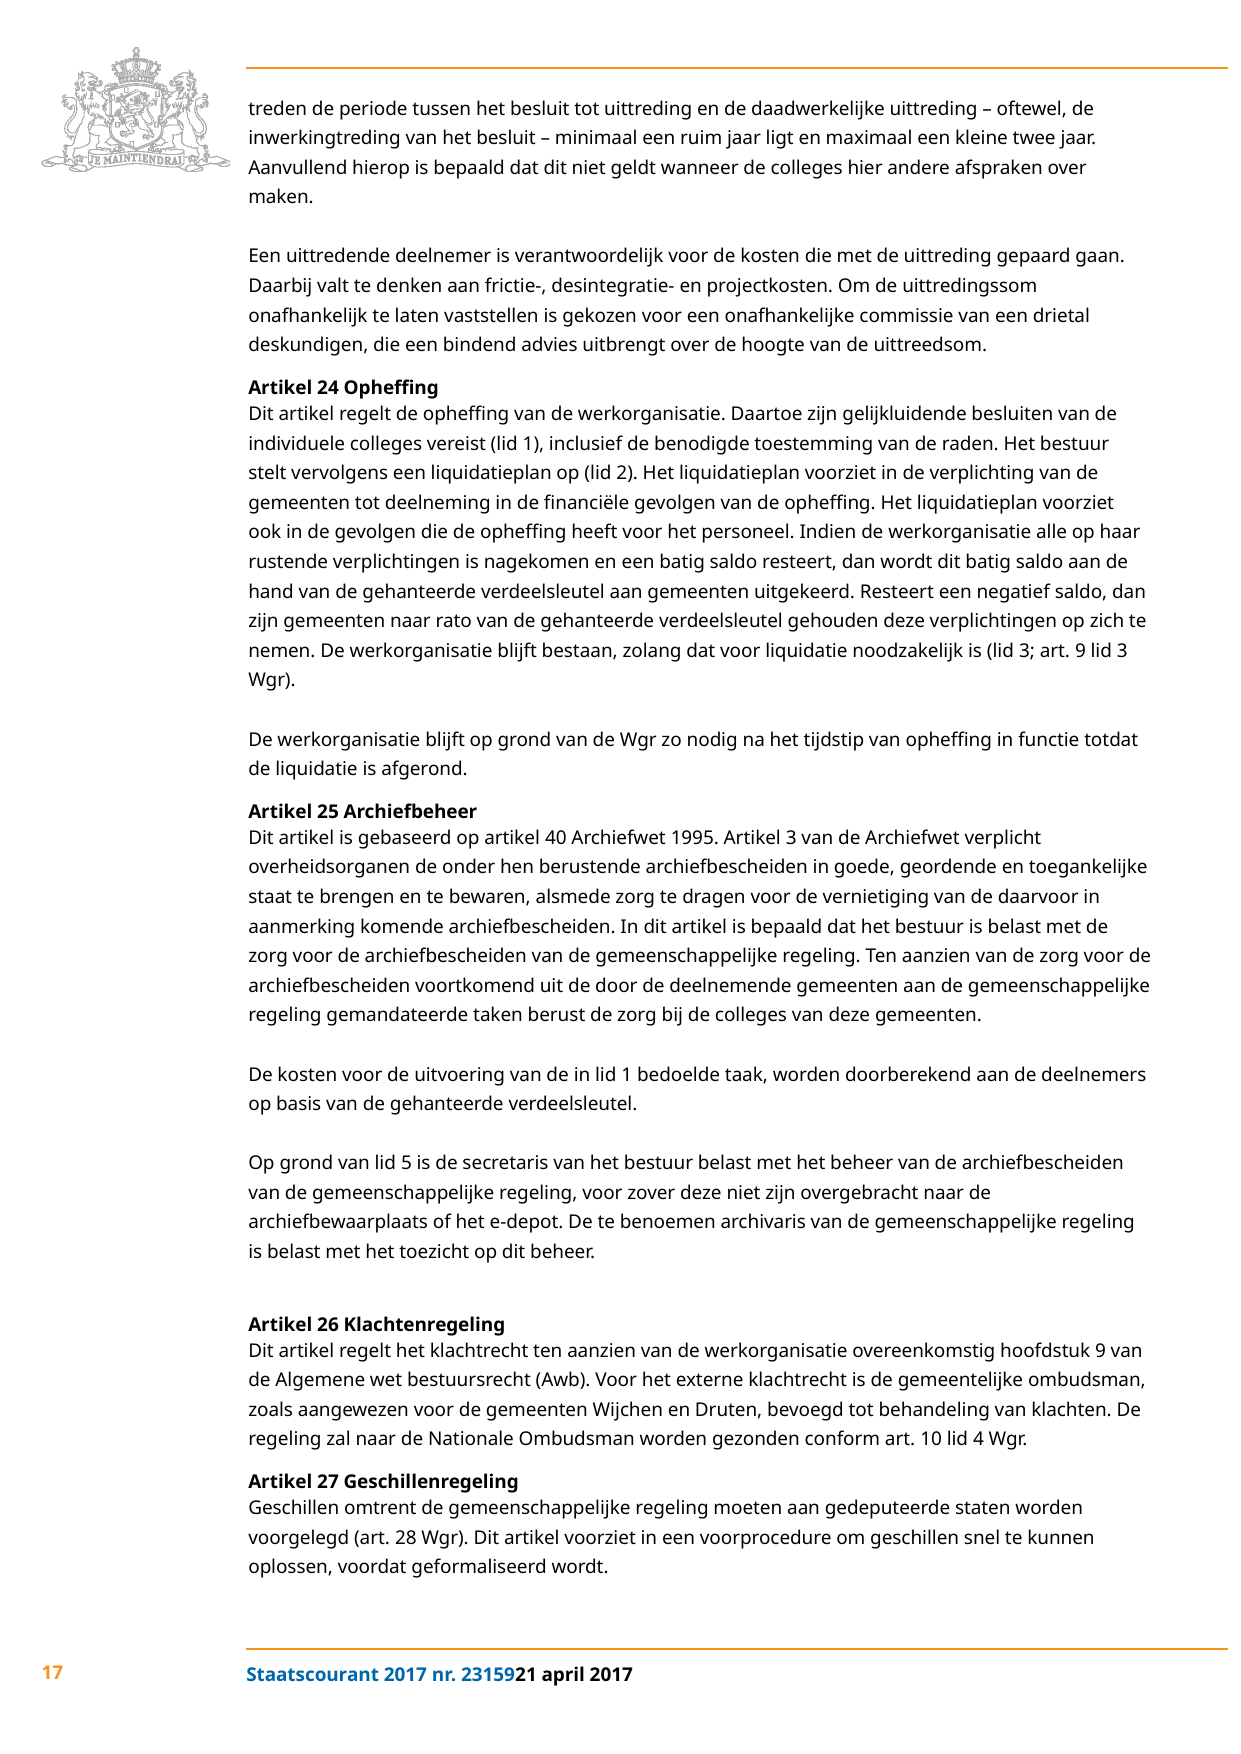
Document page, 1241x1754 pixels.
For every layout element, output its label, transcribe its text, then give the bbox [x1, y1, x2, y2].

picture [41, 47, 231, 172]
text Een uittredende deelnemer is verantwoordelijk voor de kosten die met de uittreding gepaard gaan. Daarbij valt te denken aan frictie-, desintegratie- en projectkosten. Om de uittredingssom onafhankelijk te laten vaststellen is gekozen voor een onafhankelijke commissie van een drietal deskundigen, die een bindend advies uitbrengt over de hoogte van de uittreedsom. [248, 243, 1152, 357]
text Artikel 24 Opheffing [248, 374, 1152, 400]
text De kosten voor de uitvoering van de in lid 1 bedoelde taak, worden doorberekend aan de deelnemers op basis van de gehanteerde verdeelsleutel. [248, 1061, 1152, 1116]
text Op grond van lid 5 is de secretaris van het bestuur belast met het beheer van de archiefbescheiden van de gemeenschappelijke regeling, voor zover deze niet zijn overgebracht naar de archiefbewaarplaats of het e-depot. De te benoemen archivaris van de gemeenschappelijke regeling is belast met het toezicht op dit beheer. [248, 1149, 1152, 1264]
text Artikel 25 Archiefbeheer [248, 798, 1152, 824]
text Dit artikel regelt het klachtrecht ten aanzien van de werkorganisatie overeenkomstig hoofdstuk 9 van de Algemene wet bestuursrecht (Awb). Voor het externe klachtrecht is de gemeentelijke ombudsman, zoals aangewezen voor de gemeenten Wijchen en Druten, bevoegd tot behandeling van klachten. De regeling zal naar de Nationale Ombudsman worden gezonden conform art. 10 lid 4 Wgr. [248, 1337, 1152, 1451]
text De werkorganisatie blijft op grond van de Wgr zo nodig na het tijdstip van opheffing in functie totdat de liquidatie is afgerond. [248, 726, 1152, 781]
text Artikel 27 Geschillenregeling [248, 1469, 1152, 1494]
text treden de periode tussen het besluit tot uittreding en de daadwerkelijke uittreding – oftewel, de inwerkingtreding van het besluit – minimaal een ruim jaar ligt en maximaal een kleine twee jaar. Aanvullend hierop is bepaald dat dit niet geldt wanneer de colleges hier andere afspraken over maken. [248, 95, 1152, 209]
text Artikel 26 Klachtenregeling [248, 1311, 1152, 1337]
text Dit artikel is gebaseerd op artikel 40 Archiefwet 1995. Artikel 3 van de Archiefwet verplicht overheidsorganen de onder hen berustende archiefbescheiden in goede, geordende en toegankelijke staat te brengen en te bewaren, alsmede zorg te dragen voor de vernietiging van de daarvoor in aanmerking komende archiefbescheiden. In dit artikel is bepaald dat het bestuur is belast met de zorg voor de archiefbescheiden van de gemeenschappelijke regeling. Ten aanzien van de zorg voor de archiefbescheiden voortkomend uit de door de deelnemende gemeenten aan de gemeenschappelijke regeling gemandateerde taken berust de zorg bij de colleges van deze gemeenten. [248, 824, 1152, 1027]
text Dit artikel regelt de opheffing van de werkorganisatie. Daartoe zijn gelijkluidende besluiten van de individuele colleges vereist (lid 1), inclusief de benodigde toestemming van de raden. Het bestuur stelt vervolgens een liquidatieplan op (lid 2). Het liquidatieplan voorziet in de verplichting van de gemeenten tot deelneming in de financiële gevolgen van de opheffing. Het liquidatieplan voorziet ook in de gevolgen die de opheffing heeft voor het personeel. Indien de werkorganisatie alle op haar rustende verplichtingen is nagekomen en een batig saldo resteert, dan wordt dit batig saldo aan de hand van de gehanteerde verdeelsleutel aan gemeenten uitgekeerd. Resteert een negatief saldo, dan zijn gemeenten naar rato van de gehanteerde verdeelsleutel gehouden deze verplichtingen op zich te nemen. De werkorganisatie blijft bestaan, zolang dat voor liquidatie noodzakelijk is (lid 3; art. 9 lid 3 Wgr). [248, 400, 1152, 692]
text Geschillen omtrent de gemeenschappelijke regeling moeten aan gedeputeerde staten worden voorgelegd (art. 28 Wgr). Dit artikel voorziet in een voorprocedure om geschillen snel te kunnen oplossen, voordat geformaliseerd wordt. [248, 1494, 1152, 1579]
